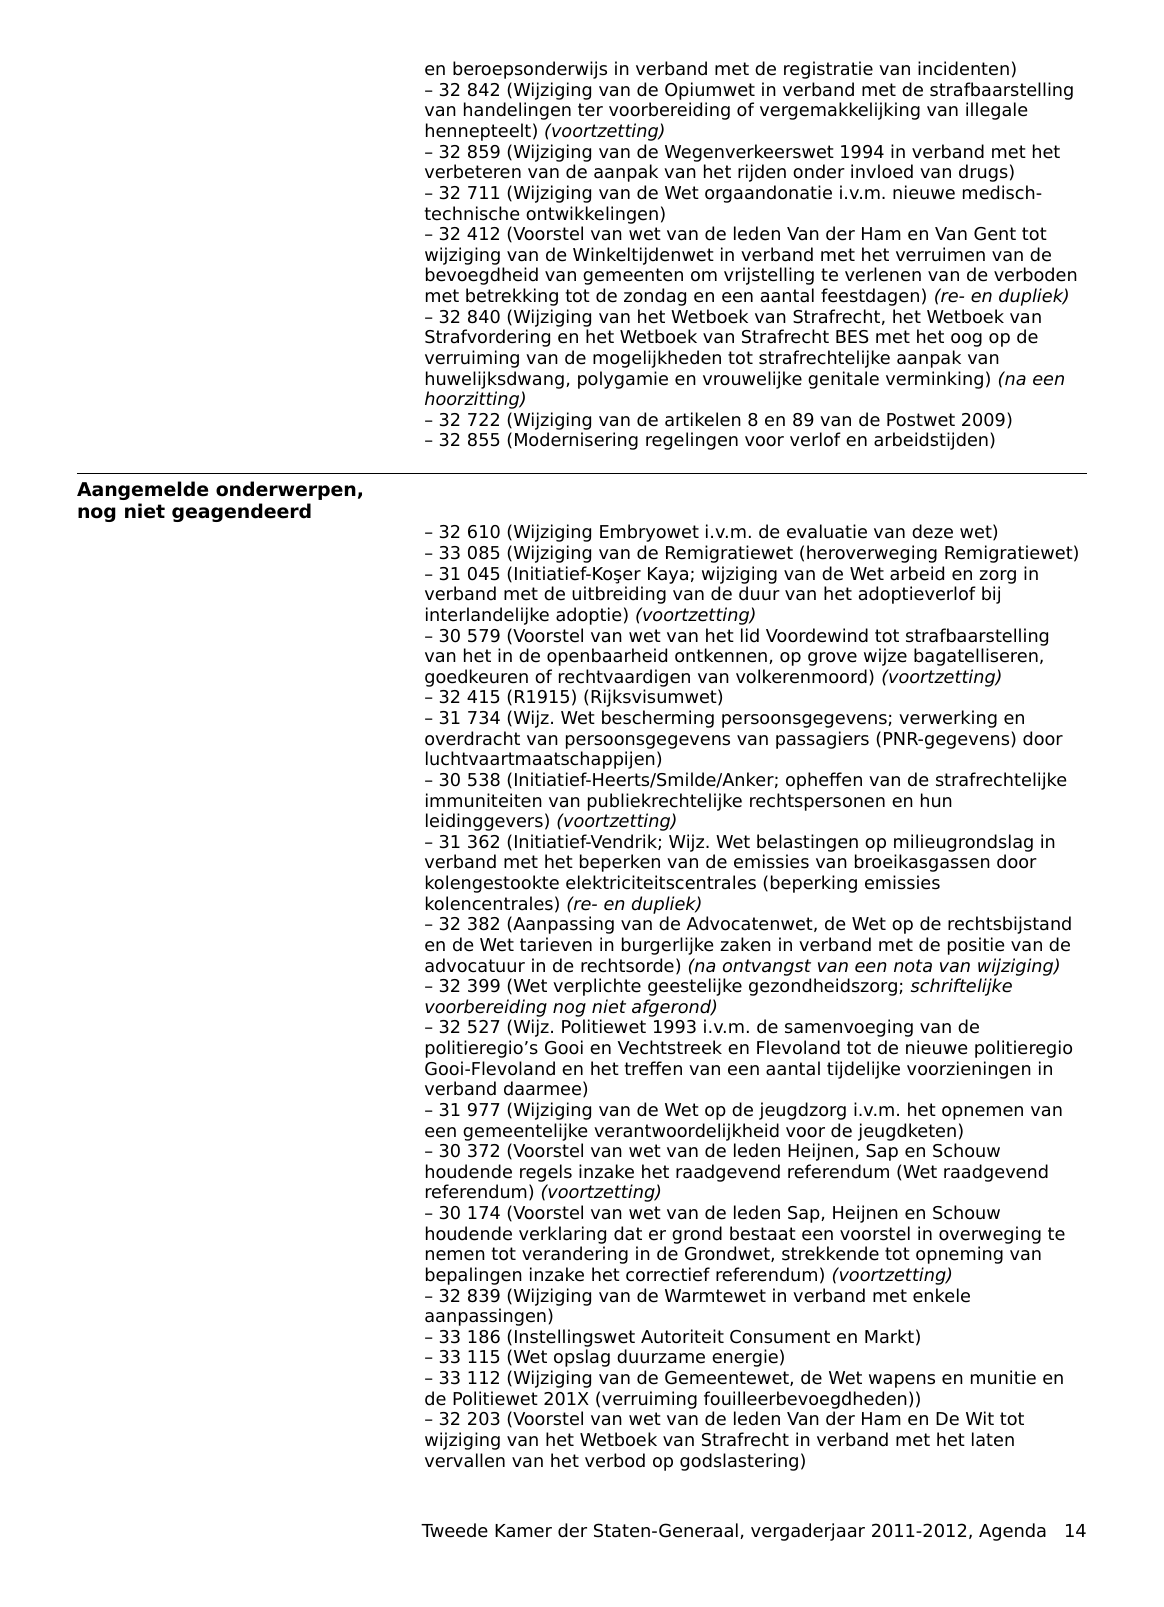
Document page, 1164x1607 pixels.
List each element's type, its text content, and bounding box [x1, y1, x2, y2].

table_cell [77, 142, 401, 183]
table_cell – 30 579 (Voorstel van wet van het lid Voordewind tot strafbaarstelling van het in de openbaarheid ontkennen, op grove wijze bagatelliseren, goedkeuren of rechtvaardigen van volkerenmoord) (voortzetting) [418, 626, 1087, 687]
table_cell [401, 564, 418, 626]
table_cell [77, 543, 401, 564]
table_cell – 33 112 (Wijziging van de Gemeentewet, de Wet wapens en munitie en de Politiewet 201X (verruiming fouilleerbevoegdheden)) [418, 1368, 1087, 1409]
table_cell [77, 914, 401, 976]
table_cell [77, 1141, 401, 1203]
table_cell [77, 59, 401, 80]
table_cell [401, 1286, 418, 1327]
table_cell – 30 538 (Initiatief-Heerts/Smilde/Anker; opheffen van de strafrechtelijke immuniteiten van publiekrechtelijke rechtspersonen en hun leidinggevers) (voortzetting) [418, 770, 1087, 832]
table_cell [401, 523, 418, 543]
table_cell [401, 142, 418, 183]
table_cell [77, 80, 401, 142]
table_cell [77, 564, 401, 626]
table_cell [77, 183, 401, 224]
table_cell – 31 362 (Initiatief-Vendrik; Wijz. Wet belastingen op milieugrondslag in verband met het beperken van de emissies van broeikasgassen door kolengestookte elektriciteitscentrales (beperking emissies kolencentrales) (re- en dupliek) [418, 832, 1087, 914]
table_cell [401, 1327, 418, 1347]
table_cell [401, 976, 418, 1017]
table_header Aangemelde onderwerpen, nog niet geagendeerd [77, 474, 401, 522]
table_cell [401, 430, 418, 451]
table_cell [401, 832, 418, 914]
table_cell [401, 224, 418, 307]
table_cell [401, 1141, 418, 1203]
table_cell [401, 307, 418, 410]
table_cell [401, 80, 418, 142]
table_cell [77, 1368, 401, 1409]
table_cell [401, 626, 418, 687]
table_cell – 32 412 (Voorstel van wet van de leden Van der Ham en Van Gent tot wijziging van de Winkeltijdenwet in verband met het verruimen van de bevoegdheid van gemeenten om vrijstelling te verlenen van de verboden met betrekking tot de zondag en een aantal feestdagen) (re- en dupliek) [418, 224, 1087, 307]
table_header [401, 474, 418, 522]
table_cell [77, 626, 401, 687]
table_cell [77, 430, 401, 451]
table_cell [77, 1100, 401, 1141]
table_cell [77, 708, 401, 770]
table_cell [401, 708, 418, 770]
table_cell [401, 1203, 418, 1286]
table_cell [401, 183, 418, 224]
table_cell – 30 174 (Voorstel van wet van de leden Sap, Heijnen en Schouw houdende verklaring dat er grond bestaat een voorstel in overweging te nemen tot verandering in de Grondwet, strekkende tot opneming van bepalingen inzake het correctief referendum) (voortzetting) [418, 1203, 1087, 1286]
table_cell [401, 1348, 418, 1368]
table_cell [401, 410, 418, 430]
table_cell – 32 839 (Wijziging van de Warmtewet in verband met enkele aanpassingen) [418, 1286, 1087, 1327]
table_cell – 32 610 (Wijziging Embryowet i.v.m. de evaluatie van deze wet) [418, 523, 1087, 543]
table_cell – 32 527 (Wijz. Politiewet 1993 i.v.m. de samenvoeging van de politieregio’s Gooi en Vechtstreek en Flevoland tot de nieuwe politieregio Gooi-Flevoland en het treffen van een aantal tijdelijke voorzieningen in verband daarmee) [418, 1018, 1087, 1100]
table_cell [77, 1409, 401, 1471]
table_cell – 32 399 (Wet verplichte geestelijke gezondheidszorg; schriftelijke voorbereiding nog niet afgerond) [418, 976, 1087, 1017]
table_cell – 31 734 (Wijz. Wet bescherming persoonsgegevens; verwerking en overdracht van persoonsgegevens van passagiers (PNR-gegevens) door luchtvaartmaatschappijen) [418, 708, 1087, 770]
table_cell – 32 382 (Aanpassing van de Advocatenwet, de Wet op de rechtsbijstand en de Wet tarieven in burgerlijke zaken in verband met de positie van de advocatuur in de rechtsorde) (na ontvangst van een nota van wijziging) [418, 914, 1087, 976]
table_cell [77, 307, 401, 410]
table_cell – 32 203 (Voorstel van wet van de leden Van der Ham en De Wit tot wijziging van het Wetboek van Strafrecht in verband met het laten vervallen van het verbod op godslastering) [418, 1409, 1087, 1471]
table_cell [401, 59, 418, 80]
table_cell [77, 1203, 401, 1286]
table_cell – 32 722 (Wijziging van de artikelen 8 en 89 van de Postwet 2009) [418, 410, 1087, 430]
table_cell [77, 976, 401, 1017]
table_cell [401, 1368, 418, 1409]
table_cell – 32 842 (Wijziging van de Opiumwet in verband met de strafbaarstelling van handelingen ter voorbereiding of vergemakkelijking van illegale hennepteelt) (voortzetting) [418, 80, 1087, 142]
table_cell [401, 543, 418, 564]
table_cell – 32 840 (Wijziging van het Wetboek van Strafrecht, het Wetboek van Strafvordering en het Wetboek van Strafrecht BES met het oog op de verruiming van de mogelijkheden tot strafrechtelijke aanpak van huwelijksdwang, polygamie en vrouwelijke genitale verminking) (na een hoorzitting) [418, 307, 1087, 410]
table_cell [401, 770, 418, 832]
table_cell – 32 711 (Wijziging van de Wet orgaandonatie i.v.m. nieuwe medisch-technische ontwikkelingen) [418, 183, 1087, 224]
table_cell [77, 1018, 401, 1100]
table_cell – 33 186 (Instellingswet Autoriteit Consument en Markt) [418, 1327, 1087, 1347]
table_cell [77, 1327, 401, 1347]
table_cell [401, 1409, 418, 1471]
table_cell – 31 045 (Initiatief-Koşer Kaya; wijziging van de Wet arbeid en zorg in verband met de uitbreiding van de duur van het adoptieverlof bij interlandelijke adoptie) (voortzetting) [418, 564, 1087, 626]
table_cell [401, 688, 418, 708]
table_cell en beroepsonderwijs in verband met de registratie van incidenten) [418, 59, 1087, 80]
table_cell – 33 115 (Wet opslag duurzame energie) [418, 1348, 1087, 1368]
table_header [418, 474, 1087, 522]
table_cell [77, 523, 401, 543]
table_cell – 31 977 (Wijziging van de Wet op de jeugdzorg i.v.m. het opnemen van een gemeentelijke verantwoordelijkheid voor de jeugdketen) [418, 1100, 1087, 1141]
table_cell [401, 914, 418, 976]
table_cell [77, 832, 401, 914]
table_cell [77, 1348, 401, 1368]
table_cell – 32 855 (Modernisering regelingen voor verlof en arbeidstijden) [418, 430, 1087, 451]
table_cell [77, 770, 401, 832]
table_cell [401, 1018, 418, 1100]
table_cell [77, 410, 401, 430]
table_cell – 32 859 (Wijziging van de Wegenverkeerswet 1994 in verband met het verbeteren van de aanpak van het rijden onder invloed van drugs) [418, 142, 1087, 183]
table_cell [401, 1100, 418, 1141]
table_cell – 32 415 (R1915) (Rijksvisumwet) [418, 688, 1087, 708]
table_cell [77, 1286, 401, 1327]
table_cell [77, 688, 401, 708]
table_cell – 30 372 (Voorstel van wet van de leden Heijnen, Sap en Schouw houdende regels inzake het raadgevend referendum (Wet raadgevend referendum) (voortzetting) [418, 1141, 1087, 1203]
table_cell – 33 085 (Wijziging van de Remigratiewet (heroverweging Remigratiewet) [418, 543, 1087, 564]
table_cell [77, 224, 401, 307]
